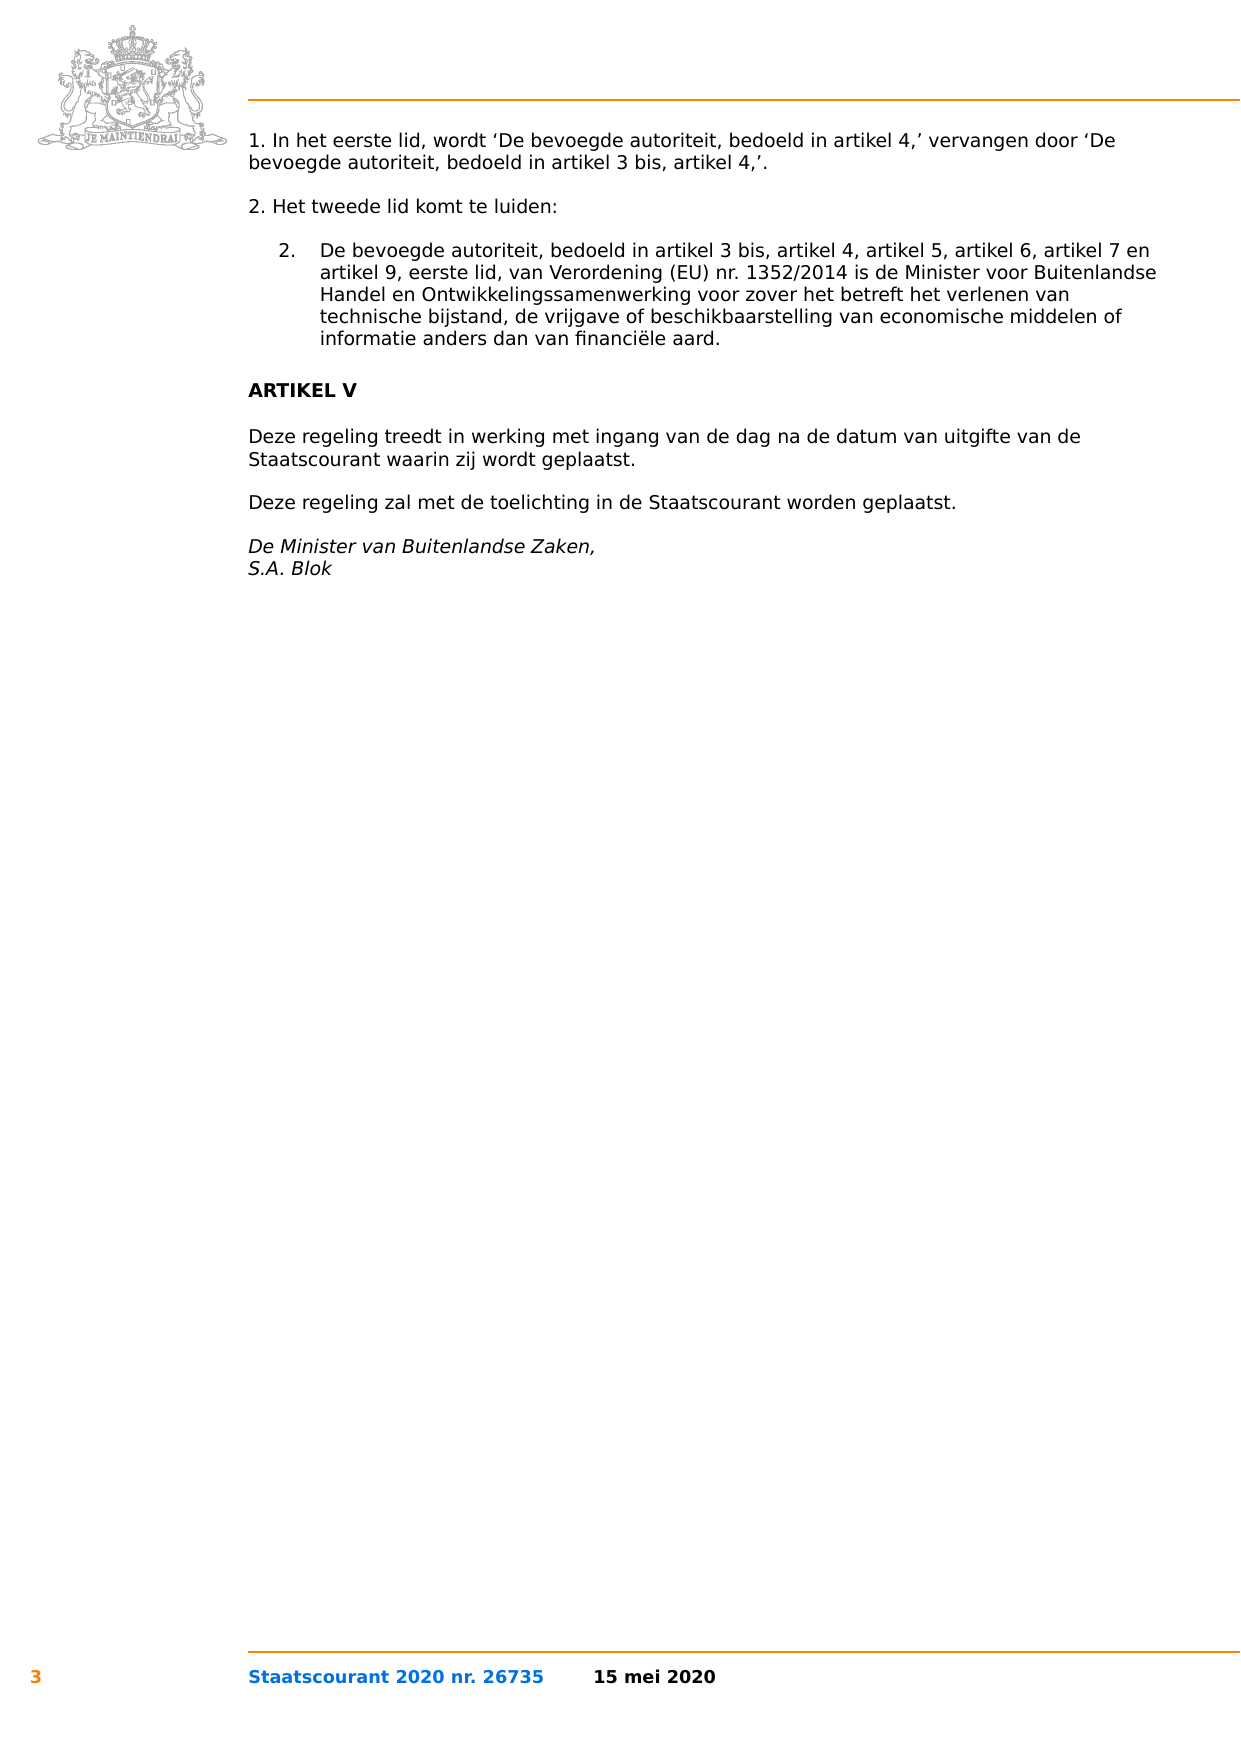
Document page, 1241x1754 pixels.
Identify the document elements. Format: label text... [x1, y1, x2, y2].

text 1. In het eerste lid, wordt ‘De bevoegde autoriteit, bedoeld in artikel 4,’ vervangen door ‘De bevoegde autoriteit, bedoeld in artikel 3 bis, artikel 4,’. [248, 130, 1163, 174]
text Deze regeling treedt in werking met ingang van de dag na de datum van uitgifte van de Staatscourant waarin zij wordt geplaatst. [248, 426, 1163, 470]
text De Minister van Buitenlandse Zaken, S.A. Blok [248, 536, 1163, 580]
text 2. De bevoegde autoriteit, bedoeld in artikel 3 bis, artikel 4, artikel 5, artikel 6, artikel 7 en artikel 9, eerste lid, van Verordening (EU) nr. 1352/2014 is de Minister voor Buitenlandse Handel en Ontwikkelingssamenwerking voor zover het betreft het verlenen van technische bijstand, de vrijgave of beschikbaarstelling van economische middelen of informatie anders dan van financiële aard. [278, 239, 1163, 349]
text 2. Het tweede lid komt te luiden: [248, 196, 1163, 218]
subtitle ARTIKEL V [248, 379, 1163, 401]
picture [38, 25, 227, 150]
text Deze regeling zal met de toelichting in de Staatscourant worden geplaatst. [248, 492, 1163, 514]
